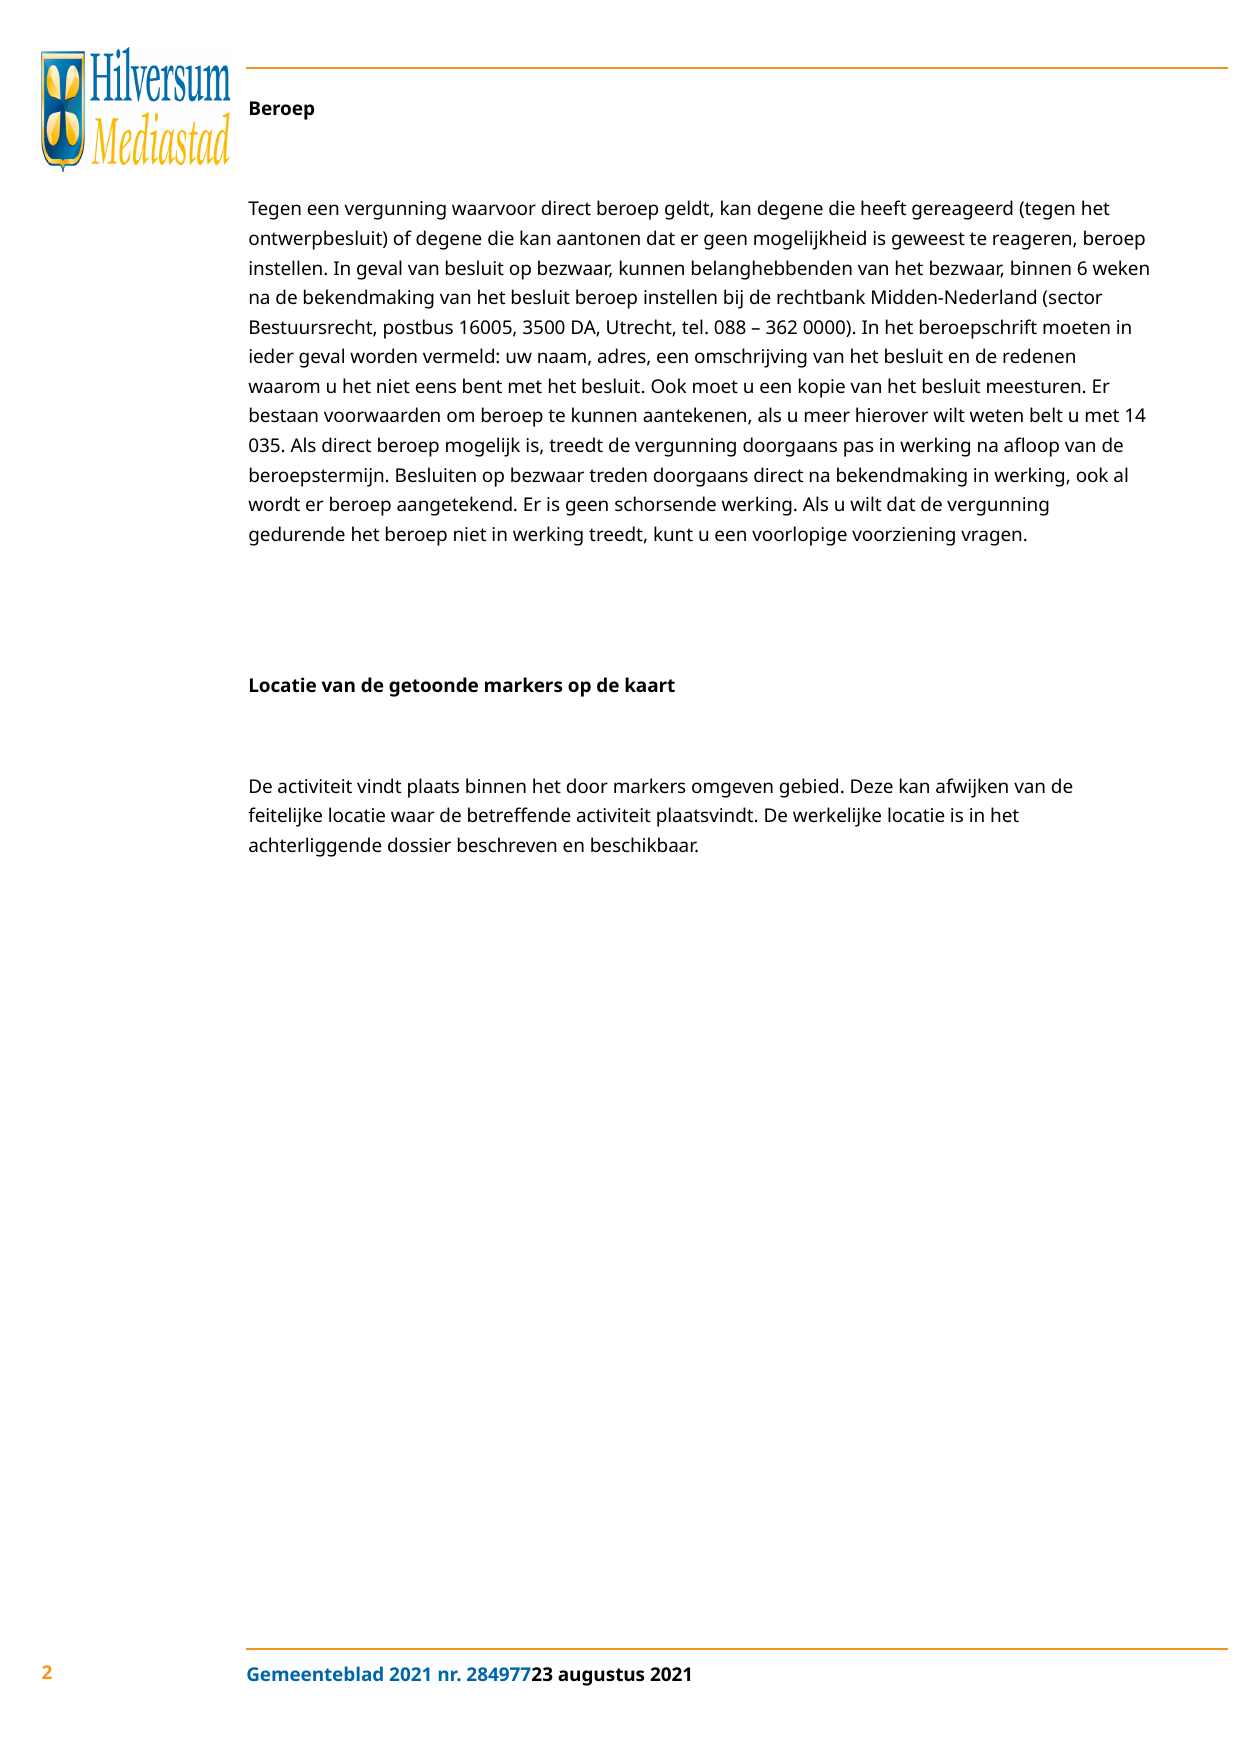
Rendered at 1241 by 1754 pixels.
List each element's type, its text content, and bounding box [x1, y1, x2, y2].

text Tegen een vergunning waarvoor direct beroep geldt, kan degene die heeft gereageerd (tegen het ontwerpbesluit) of degene die kan aantonen dat er geen mogelijkheid is geweest te reageren, beroep instellen. In geval van besluit op bezwaar, kunnen belanghebbenden van het bezwaar, binnen 6 weken na de bekendmaking van het besluit beroep instellen bij de rechtbank Midden-Nederland (sector Bestuursrecht, postbus 16005, 3500 DA, Utrecht, tel. 088 – 362 0000). In het beroepschrift moeten in ieder geval worden vermeld: uw naam, adres, een omschrijving van het besluit en de redenen waarom u het niet eens bent met het besluit. Ook moet u een kopie van het besluit meesturen. Er bestaan voorwaarden om beroep te kunnen aantekenen, als u meer hierover wilt weten belt u met 14 035. Als direct beroep mogelijk is, treedt de vergunning doorgaans pas in werking na afloop van de beroepstermijn. Besluiten op bezwaar treden doorgaans direct na bekendmaking in werking, ook al wordt er beroep aangetekend. Er is geen schorsende werking. Als u wilt dat de vergunning gedurende het beroep niet in werking treedt, kunt u een voorlopige voorziening vragen. [248, 196, 1152, 547]
text De activiteit vindt plaats binnen het door markers omgeven gebied. Deze kan afwijken van de feitelijke locatie waar de betreffende activiteit plaatsvindt. De werkelijke locatie is in het achterliggende dossier beschreven en beschikbaar. [248, 773, 1152, 858]
text Locatie van de getoonde markers op de kaart [248, 672, 1152, 698]
picture [41, 47, 231, 172]
text Beroep [248, 95, 1152, 121]
